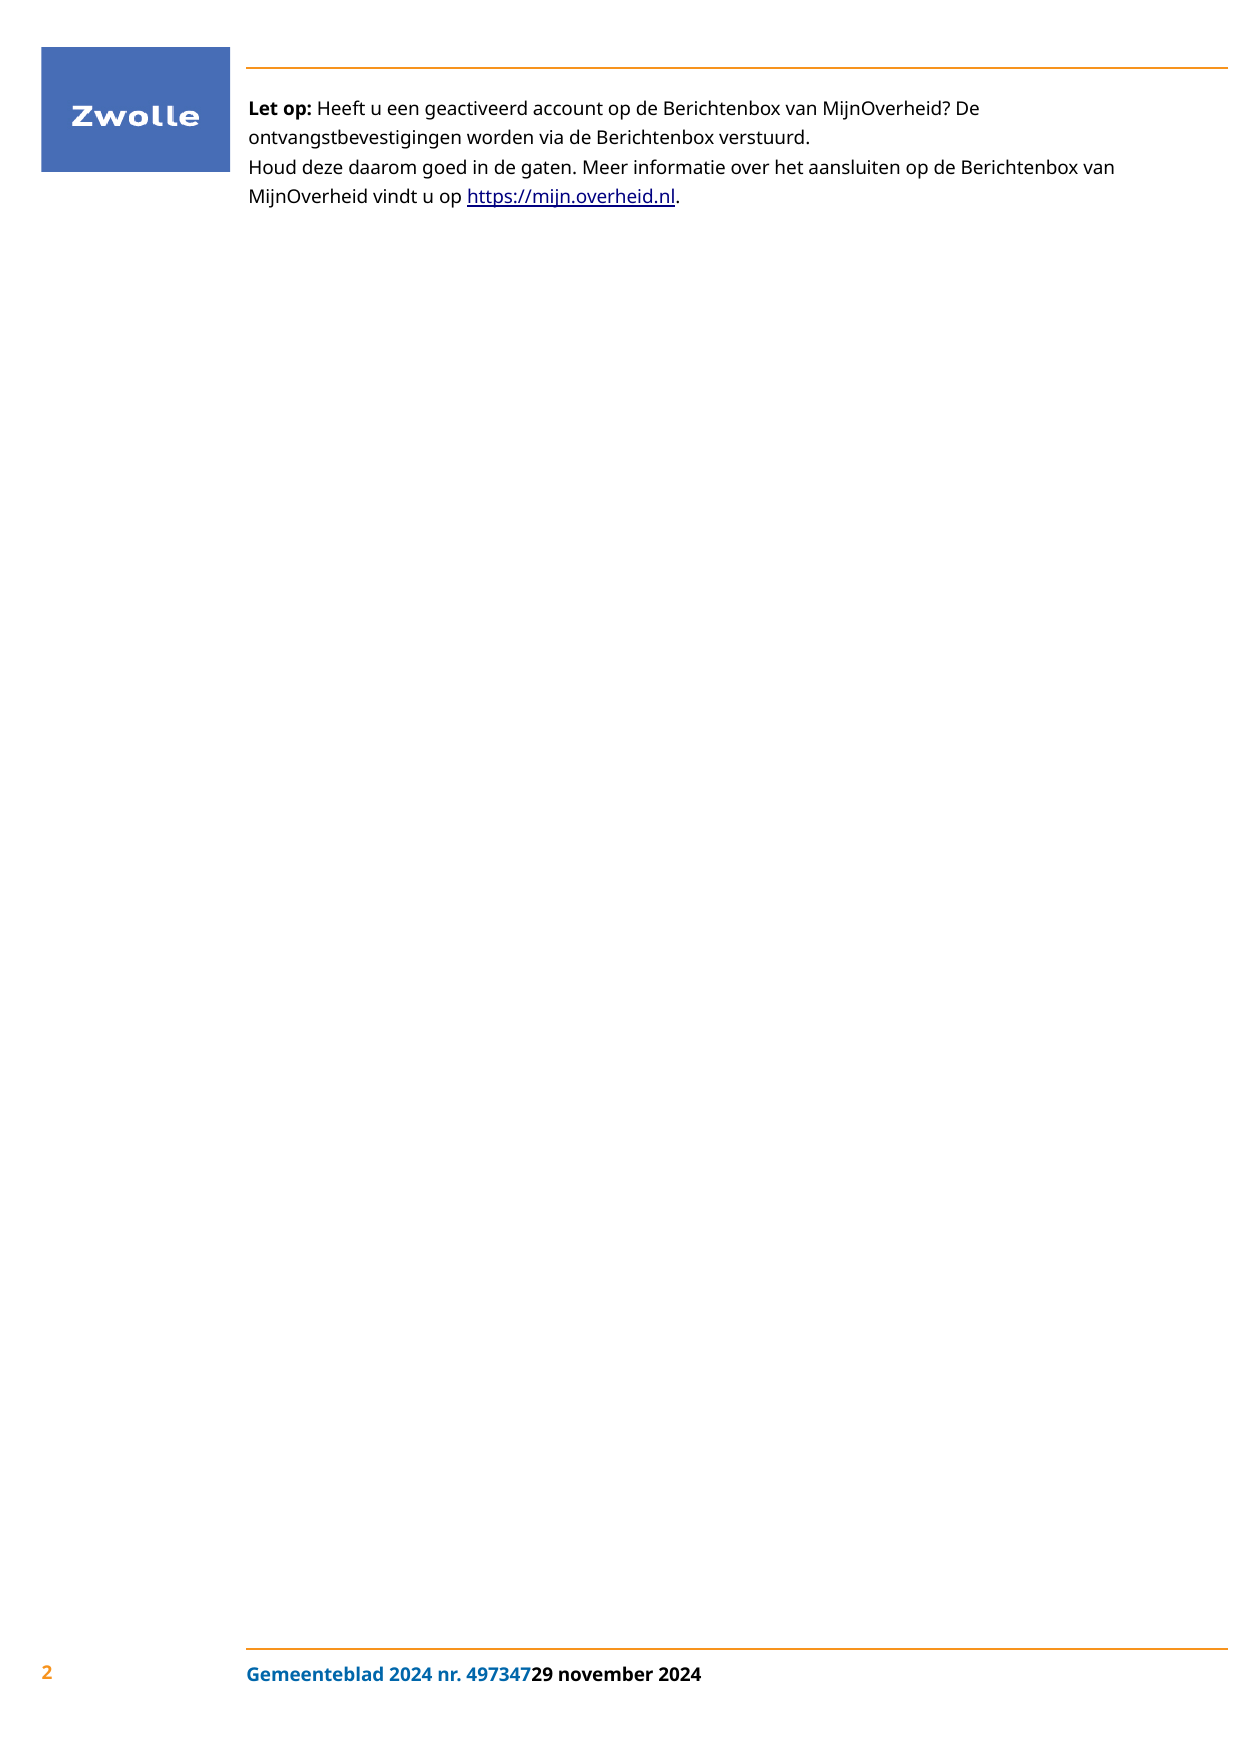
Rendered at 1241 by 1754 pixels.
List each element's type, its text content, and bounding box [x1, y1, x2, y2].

text Houd deze daarom goed in de gaten. Meer informatie over het aansluiten op de Berichtenbox van MijnOverheid vindt u op https://mijn.overheid.nl. [248, 154, 1152, 209]
picture [41, 47, 231, 172]
text Let op: Heeft u een geactiveerd account op de Berichtenbox van MijnOverheid? De ontvangstbevestigingen worden via de Berichtenbox verstuurd. [248, 95, 1152, 150]
